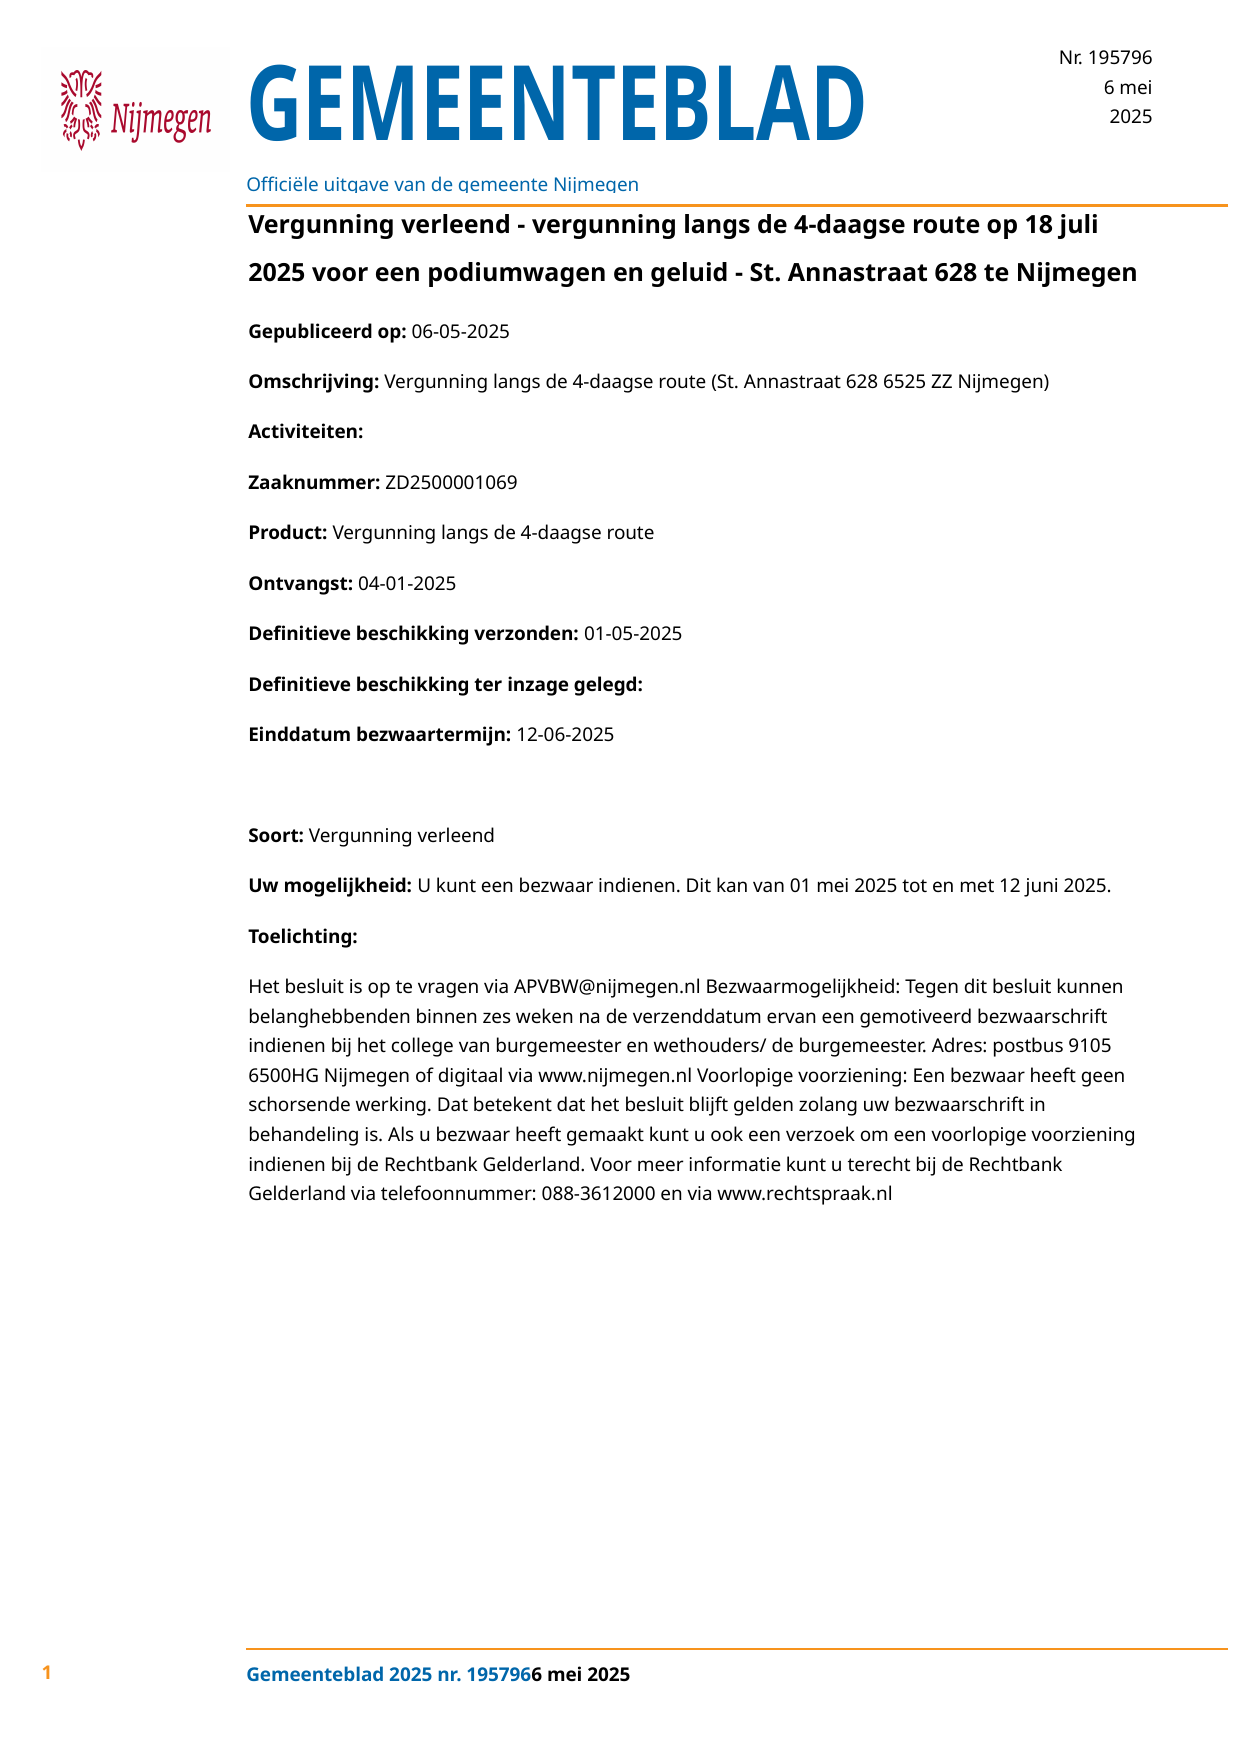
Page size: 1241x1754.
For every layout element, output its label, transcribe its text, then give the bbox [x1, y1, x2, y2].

text Het besluit is op te vragen via APVBW@nijmegen.nl Bezwaarmogelijkheid: Tegen dit besluit kunnen belanghebbenden binnen zes weken na de verzenddatum ervan een gemotiveerd bezwaarschrift indienen bij het college van burgemeester en wethouders/ de burgemeester. Adres: postbus 9105 6500HG Nijmegen of digitaal via www.nijmegen.nl Voorlopige voorziening: Een bezwaar heeft geen schorsende werking. Dat betekent dat het besluit blijft gelden zolang uw bezwaarschrift in behandeling is. Als u bezwaar heeft gemaakt kunt u ook een verzoek om een voorlopige voorziening indienen bij de Rechtbank Gelderland. Voor meer informatie kunt u terecht bij de Rechtbank Gelderland via telefoonnummer: 088-3612000 en via www.rechtspraak.nl [248, 973, 1152, 1206]
text Uw mogelijkheid: U kunt een bezwaar indienen. Dit kan van 01 mei 2025 tot en met 12 juni 2025. [248, 872, 1152, 898]
picture [41, 47, 231, 172]
text Definitieve beschikking ter inzage gelegd: [248, 671, 1152, 697]
text Toelichting: [248, 923, 1152, 949]
text Product: Vergunning langs de 4-daagse route [248, 519, 1152, 545]
text Einddatum bezwaartermijn: 12-06-2025 [248, 721, 1152, 747]
text Definitieve beschikking verzonden: 01-05-2025 [248, 620, 1152, 646]
text Gepubliceerd op: 06-05-2025 [248, 318, 1152, 344]
text Soort: Vergunning verleend [248, 822, 1152, 848]
text Activiteiten: [248, 419, 1152, 444]
text Vergunning verleend - vergunning langs de 4-daagse route op 18 juli 2025 voor een podiumwagen en geluid - St. Annastraat 628 te Nijmegen [248, 207, 1152, 288]
text Omschrijving: Vergunning langs de 4-daagse route (St. Annastraat 628 6525 ZZ Nijmegen) [248, 368, 1152, 394]
text Zaaknummer: ZD2500001069 [248, 469, 1152, 495]
text Ontvangst: 04-01-2025 [248, 570, 1152, 596]
